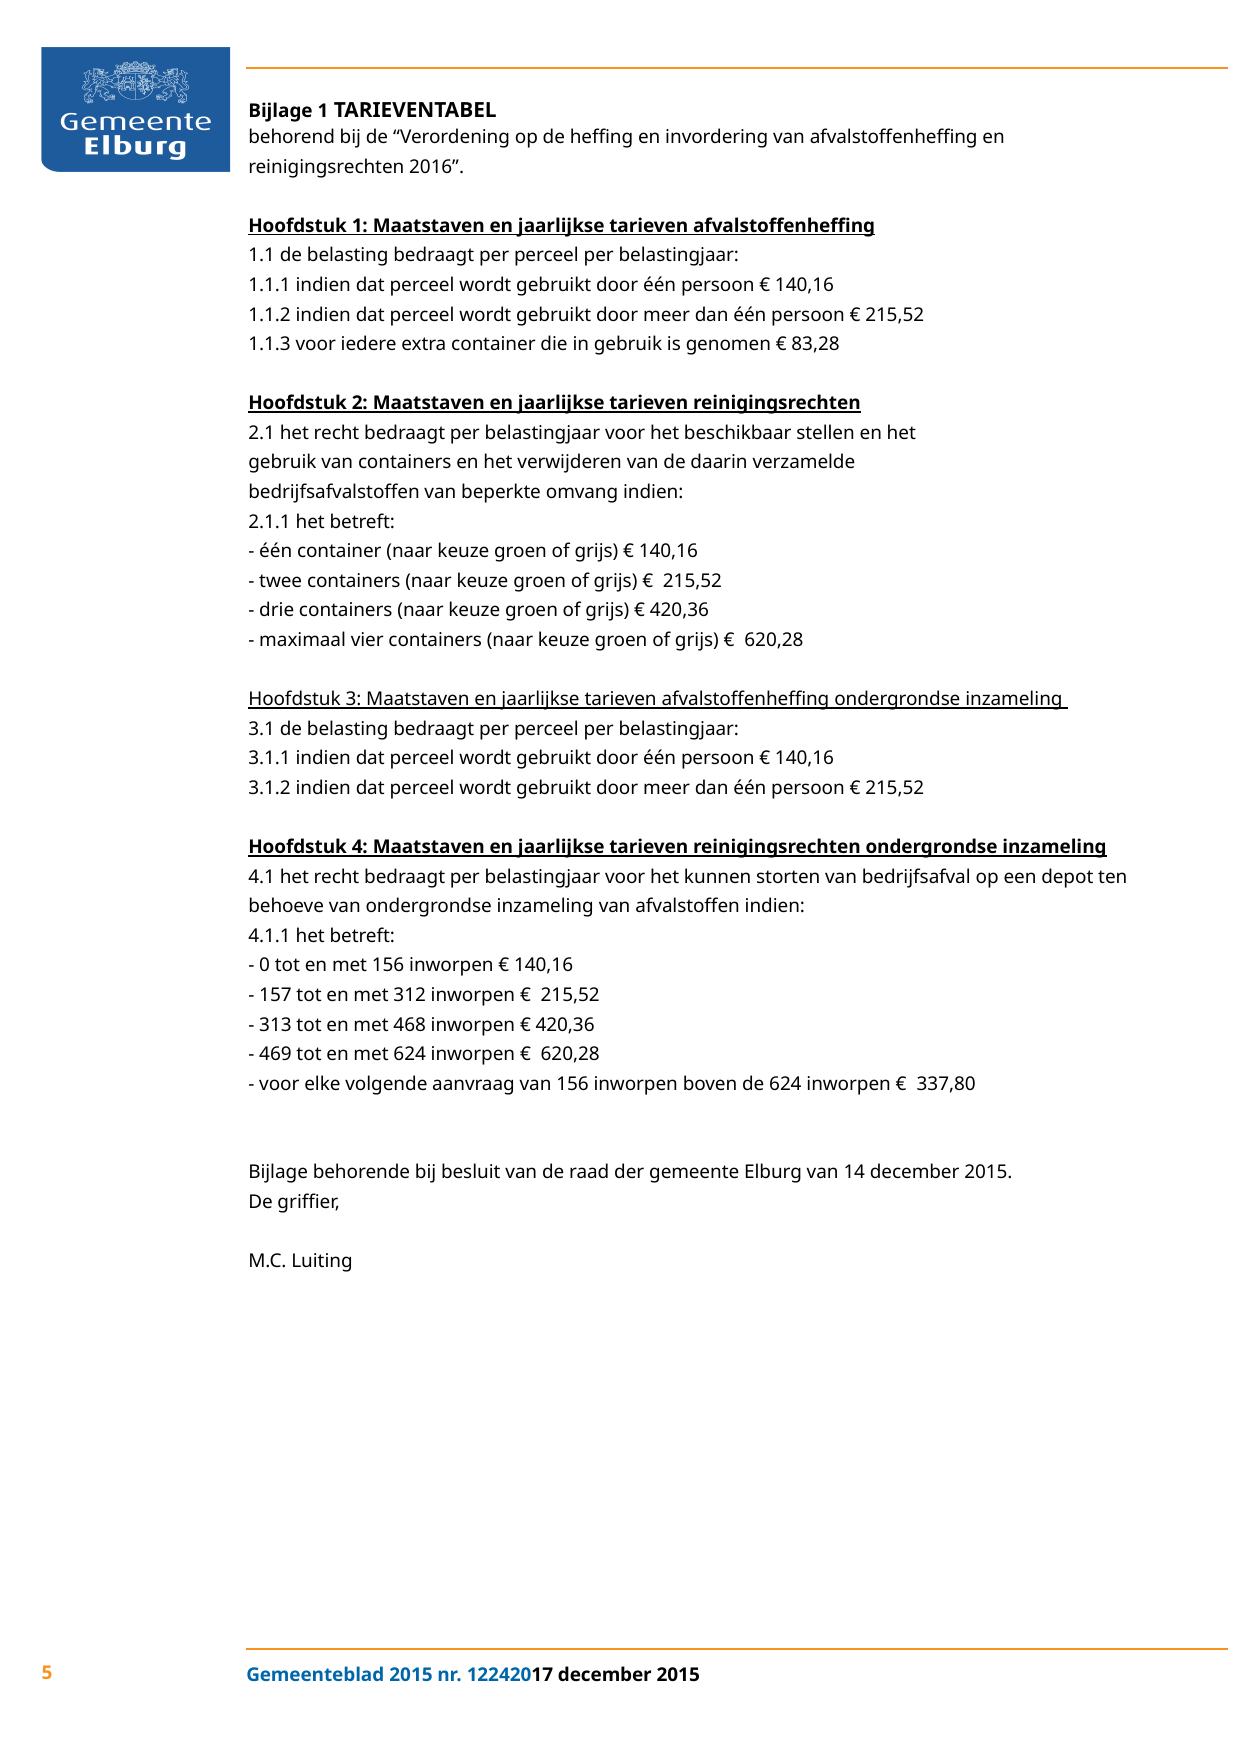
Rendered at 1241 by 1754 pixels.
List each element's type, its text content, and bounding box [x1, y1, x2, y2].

text Bijlage 1 TARIEVENTABEL [248, 95, 1152, 123]
text - 469 tot en met 624 inworpen € 620,28 [248, 1040, 1152, 1066]
text gebruik van containers en het verwijderen van de daarin verzamelde [248, 449, 1152, 474]
text Hoofdstuk 2: Maatstaven en jaarlijkse tarieven reinigingsrechten [248, 389, 1152, 415]
text 2.1.1 het betreft: [248, 508, 1152, 534]
text 3.1.2 indien dat perceel wordt gebruikt door meer dan één persoon € 215,52 [248, 774, 1152, 800]
text - twee containers (naar keuze groen of grijs) € 215,52 [248, 567, 1152, 593]
text - 313 tot en met 468 inworpen € 420,36 [248, 1011, 1152, 1037]
text M.C. Luiting [248, 1247, 1152, 1273]
text 1.1.3 voor iedere extra container die in gebruik is genomen € 83,28 [248, 330, 1152, 356]
text - maximaal vier containers (naar keuze groen of grijs) € 620,28 [248, 626, 1152, 652]
text De griffier, [248, 1188, 1152, 1214]
text - 157 tot en met 312 inworpen € 215,52 [248, 981, 1152, 1007]
text bedrijfsafvalstoffen van beperkte omvang indien: [248, 478, 1152, 504]
text 3.1.1 indien dat perceel wordt gebruikt door één persoon € 140,16 [248, 744, 1152, 770]
text 3.1 de belasting bedraagt per perceel per belastingjaar: [248, 715, 1152, 741]
text 4.1 het recht bedraagt per belastingjaar voor het kunnen storten van bedrijfsafval op een depot ten behoeve van ondergrondse inzameling van afvalstoffen indien: [248, 863, 1152, 918]
text 2.1 het recht bedraagt per belastingjaar voor het beschikbaar stellen en het [248, 419, 1152, 445]
text - drie containers (naar keuze groen of grijs) € 420,36 [248, 597, 1152, 622]
picture [41, 47, 231, 172]
text - één container (naar keuze groen of grijs) € 140,16 [248, 537, 1152, 563]
text behorend bij de “Verordening op de heffing en invordering van afvalstoffenheffing en reinigingsrechten 2016”. [248, 123, 1152, 179]
text 1.1.1 indien dat perceel wordt gebruikt door één persoon € 140,16 [248, 271, 1152, 297]
text 1.1 de belasting bedraagt per perceel per belastingjaar: [248, 242, 1152, 267]
text - 0 tot en met 156 inworpen € 140,16 [248, 952, 1152, 977]
text 4.1.1 het betreft: [248, 922, 1152, 948]
text - voor elke volgende aanvraag van 156 inworpen boven de 624 inworpen € 337,80 [248, 1070, 1152, 1096]
text Bijlage behorende bij besluit van de raad der gemeente Elburg van 14 december 2015. [248, 1159, 1152, 1184]
text 1.1.2 indien dat perceel wordt gebruikt door meer dan één persoon € 215,52 [248, 301, 1152, 327]
text Hoofdstuk 4: Maatstaven en jaarlijkse tarieven reinigingsrechten ondergrondse inzameling [248, 833, 1152, 859]
text Hoofdstuk 1: Maatstaven en jaarlijkse tarieven afvalstoffenheffing [248, 212, 1152, 238]
text Hoofdstuk 3: Maatstaven en jaarlijkse tarieven afvalstoffenheffing ondergrondse inzameling [248, 685, 1152, 711]
